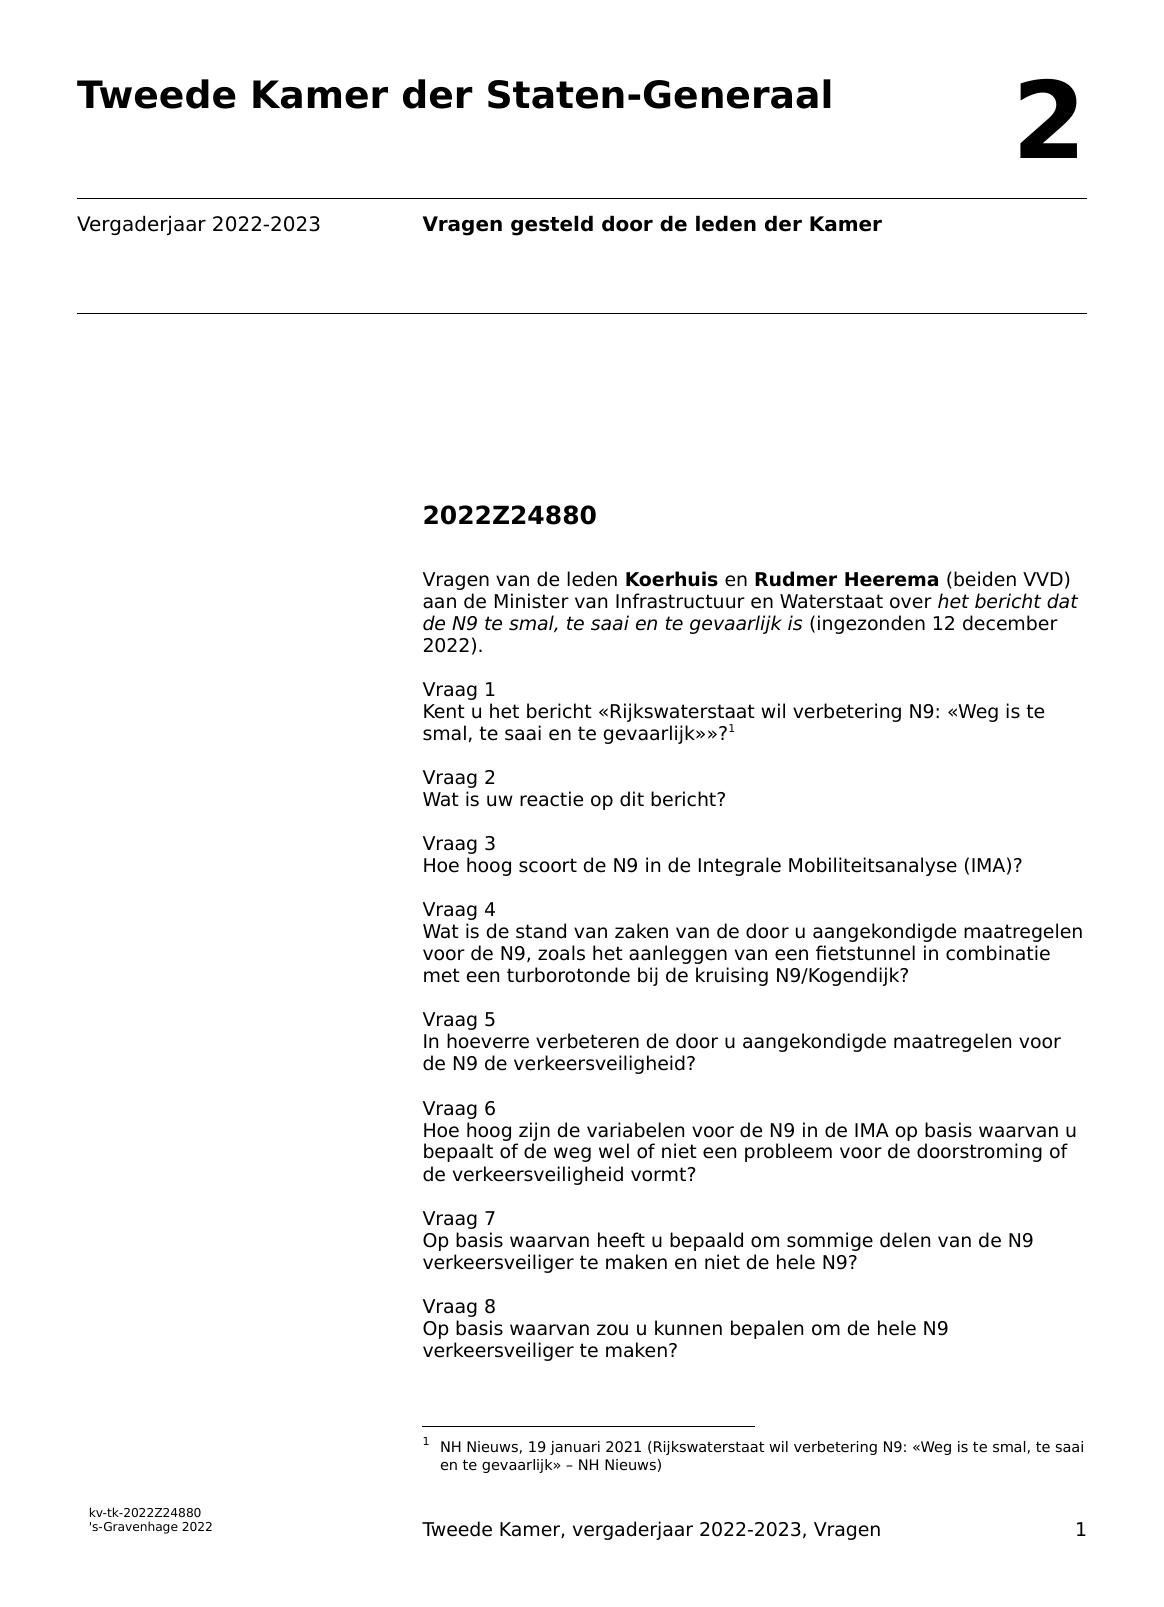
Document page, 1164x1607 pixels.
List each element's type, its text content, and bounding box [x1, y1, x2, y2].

text Wat is de stand van zaken van de door u aangekondigde maatregelen voor de N9, zoals het aanleggen van een fietstunnel in combinatie met een turborotonde bij de kruising N9/Kogendijk? [422, 921, 1087, 987]
text Vraag 3 [422, 833, 1087, 855]
table_cell Vergaderjaar 2022-2023 [77, 199, 422, 313]
table_cell Vragen gesteld door de leden der Kamer [422, 199, 1087, 313]
text Vraag 6 [422, 1097, 1087, 1119]
text Vraag 1 [422, 679, 1087, 701]
text Vraag 8 [422, 1296, 1087, 1318]
text Vraag 5 [422, 1009, 1087, 1031]
text Wat is uw reactie op dit bericht? [422, 789, 1087, 811]
text NH Nieuws, 19 januari 2021 (Rijkswaterstaat wil verbetering N9: «Weg is te smal, te saai en te gevaarlijk» – NH Nieuws) [422, 1435, 1087, 1474]
text 2022Z24880 [422, 501, 1087, 531]
text Vraag 4 [422, 899, 1087, 921]
text Kent u het bericht «Rijkswaterstaat wil verbetering N9: «Weg is te smal, te saai en te gevaarlijk»»? [422, 701, 1087, 745]
table_header Tweede Kamer der Staten-Generaal [77, 59, 886, 198]
text kv-tk-2022Z24880 [88, 1506, 323, 1520]
text Hoe hoog zijn de variabelen voor de N9 in de IMA op basis waarvan u bepaalt of de weg wel of niet een probleem voor de doorstroming of de verkeersveiligheid vormt? [422, 1119, 1087, 1185]
text 's-Gravenhage 2022 [88, 1520, 323, 1534]
text Vraag 2 [422, 767, 1087, 789]
text Vragen van de leden Koerhuis en Rudmer Heerema (beiden VVD) aan de Minister van Infrastructuur en Waterstaat over het bericht dat de N9 te smal, te saai en te gevaarlijk is (ingezonden 12 december 2022). [422, 569, 1087, 657]
text Op basis waarvan heeft u bepaald om sommige delen van de N9 verkeersveiliger te maken en niet de hele N9? [422, 1229, 1087, 1273]
text Vraag 7 [422, 1208, 1087, 1229]
text Op basis waarvan zou u kunnen bepalen om de hele N9 verkeersveiliger te maken? [422, 1318, 1087, 1362]
text Hoe hoog scoort de N9 in de Integrale Mobiliteitsanalyse (IMA)? [422, 855, 1087, 877]
table_header 2 [886, 59, 1087, 198]
text In hoeverre verbeteren de door u aangekondigde maatregelen voor de N9 de verkeersveiligheid? [422, 1031, 1087, 1075]
